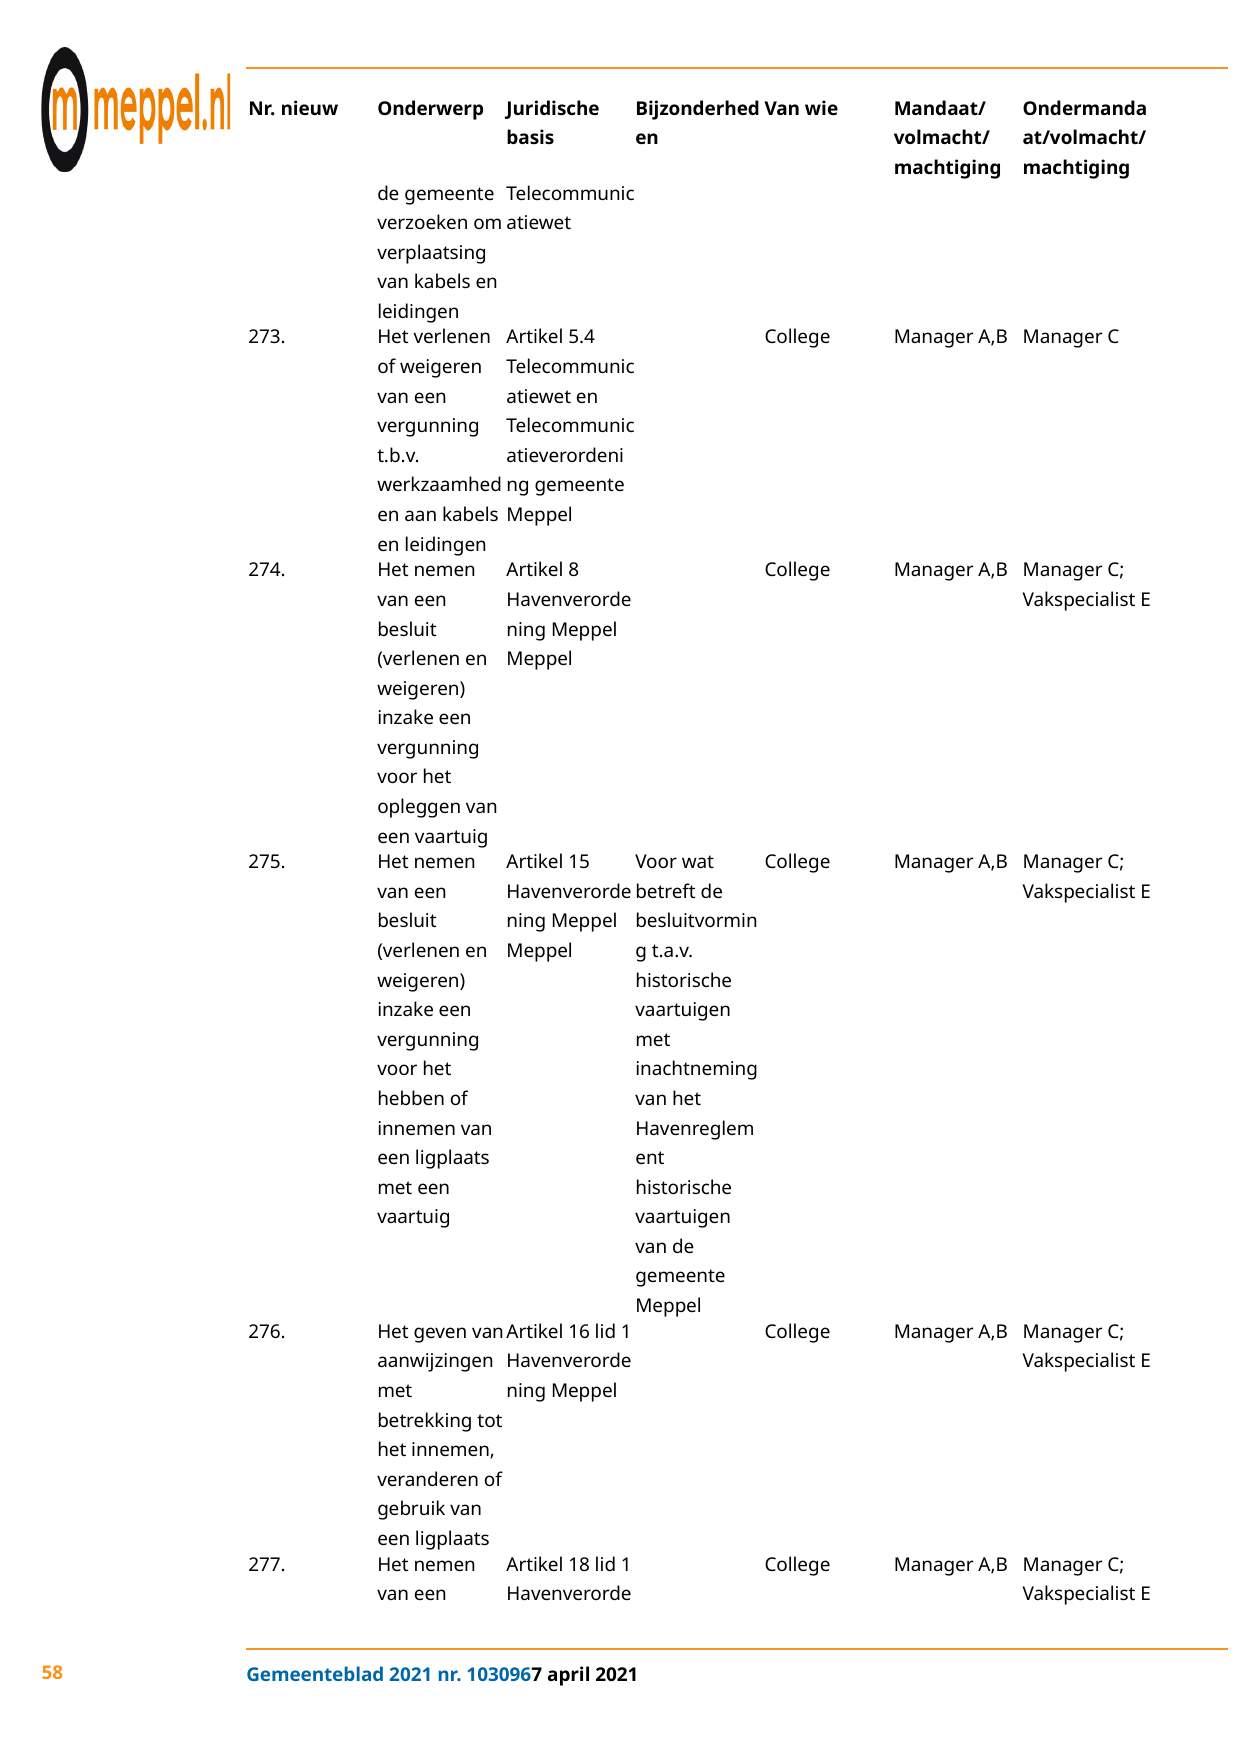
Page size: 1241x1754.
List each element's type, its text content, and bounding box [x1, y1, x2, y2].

table_cell [248, 557, 377, 848]
table_cell Telecommunicatiewet [506, 180, 635, 324]
table_cell Het nemen van een [377, 1551, 506, 1606]
table_cell [635, 1318, 764, 1551]
table_cell [248, 1318, 377, 1551]
table_cell College [764, 324, 893, 557]
table_cell Het nemen van een besluit (verlenen en weigeren) inzake een vergunning voor het hebben of innemen van een ligplaats met een vaartuig [377, 849, 506, 1318]
table_cell [1023, 180, 1152, 324]
table_cell de gemeente verzoeken om verplaatsing van kabels en leidingen [377, 180, 506, 324]
table_cell [894, 180, 1022, 324]
table_header Nr. nieuw [248, 95, 377, 180]
table_cell Artikel 18 lid 1 Havenverorde [506, 1551, 635, 1606]
table_cell Voor wat betreft de besluitvorming t.a.v. historische vaartuigen met inachtneming van het Havenreglement historische vaartuigen van de gemeente Meppel [635, 849, 764, 1318]
table_cell [764, 180, 893, 324]
table_cell Manager C; Vakspecialist E [1023, 1551, 1152, 1606]
table_cell Artikel 16 lid 1 Havenverordening Meppel [506, 1318, 635, 1551]
table_header Juridische basis [506, 95, 635, 180]
table_cell Manager C; Vakspecialist E [1023, 849, 1152, 1318]
table_cell College [764, 1318, 893, 1551]
table_cell [635, 557, 764, 848]
table_cell Manager C; Vakspecialist E [1023, 1318, 1152, 1551]
table_cell Het geven van aanwijzingen met betrekking tot het innemen, veranderen of gebruik van een ligplaats [377, 1318, 506, 1551]
picture [41, 47, 231, 172]
table_cell [635, 1551, 764, 1606]
table_cell Manager A,B [894, 557, 1022, 848]
table_cell Artikel 8 Havenverordening Meppel Meppel [506, 557, 635, 848]
table_cell [248, 324, 377, 557]
table_cell Het verlenen of weigeren van een vergunning t.b.v. werkzaamheden aan kabels en leidingen [377, 324, 506, 557]
table_cell [635, 324, 764, 557]
table_cell [248, 180, 377, 324]
table_cell Artikel 5.4 Telecommunicatiewet en Telecommunicatieverordening gemeente Meppel [506, 324, 635, 557]
table_header Van wie [764, 95, 893, 180]
table_cell Manager C; Vakspecialist E [1023, 557, 1152, 848]
table_header Onderwerp [377, 95, 506, 180]
table_cell College [764, 1551, 893, 1606]
table_cell Manager A,B [894, 1318, 1022, 1551]
table_header Mandaat/volmacht/machtiging [894, 95, 1022, 180]
table_cell Artikel 15 Havenverordening Meppel Meppel [506, 849, 635, 1318]
table_header Bijzonderheden [635, 95, 764, 180]
table_cell Manager A,B [894, 324, 1022, 557]
table_cell College [764, 557, 893, 848]
table_cell Manager A,B [894, 849, 1022, 1318]
table_cell Het nemen van een besluit (verlenen en weigeren) inzake een vergunning voor het opleggen van een vaartuig [377, 557, 506, 848]
table_cell [248, 1551, 377, 1606]
table_header Ondermandaat/volmacht/ machtiging [1023, 95, 1152, 180]
table_cell Manager C [1023, 324, 1152, 557]
table_cell [248, 849, 377, 1318]
table_cell College [764, 849, 893, 1318]
table_cell [635, 180, 764, 324]
table_cell Manager A,B [894, 1551, 1022, 1606]
